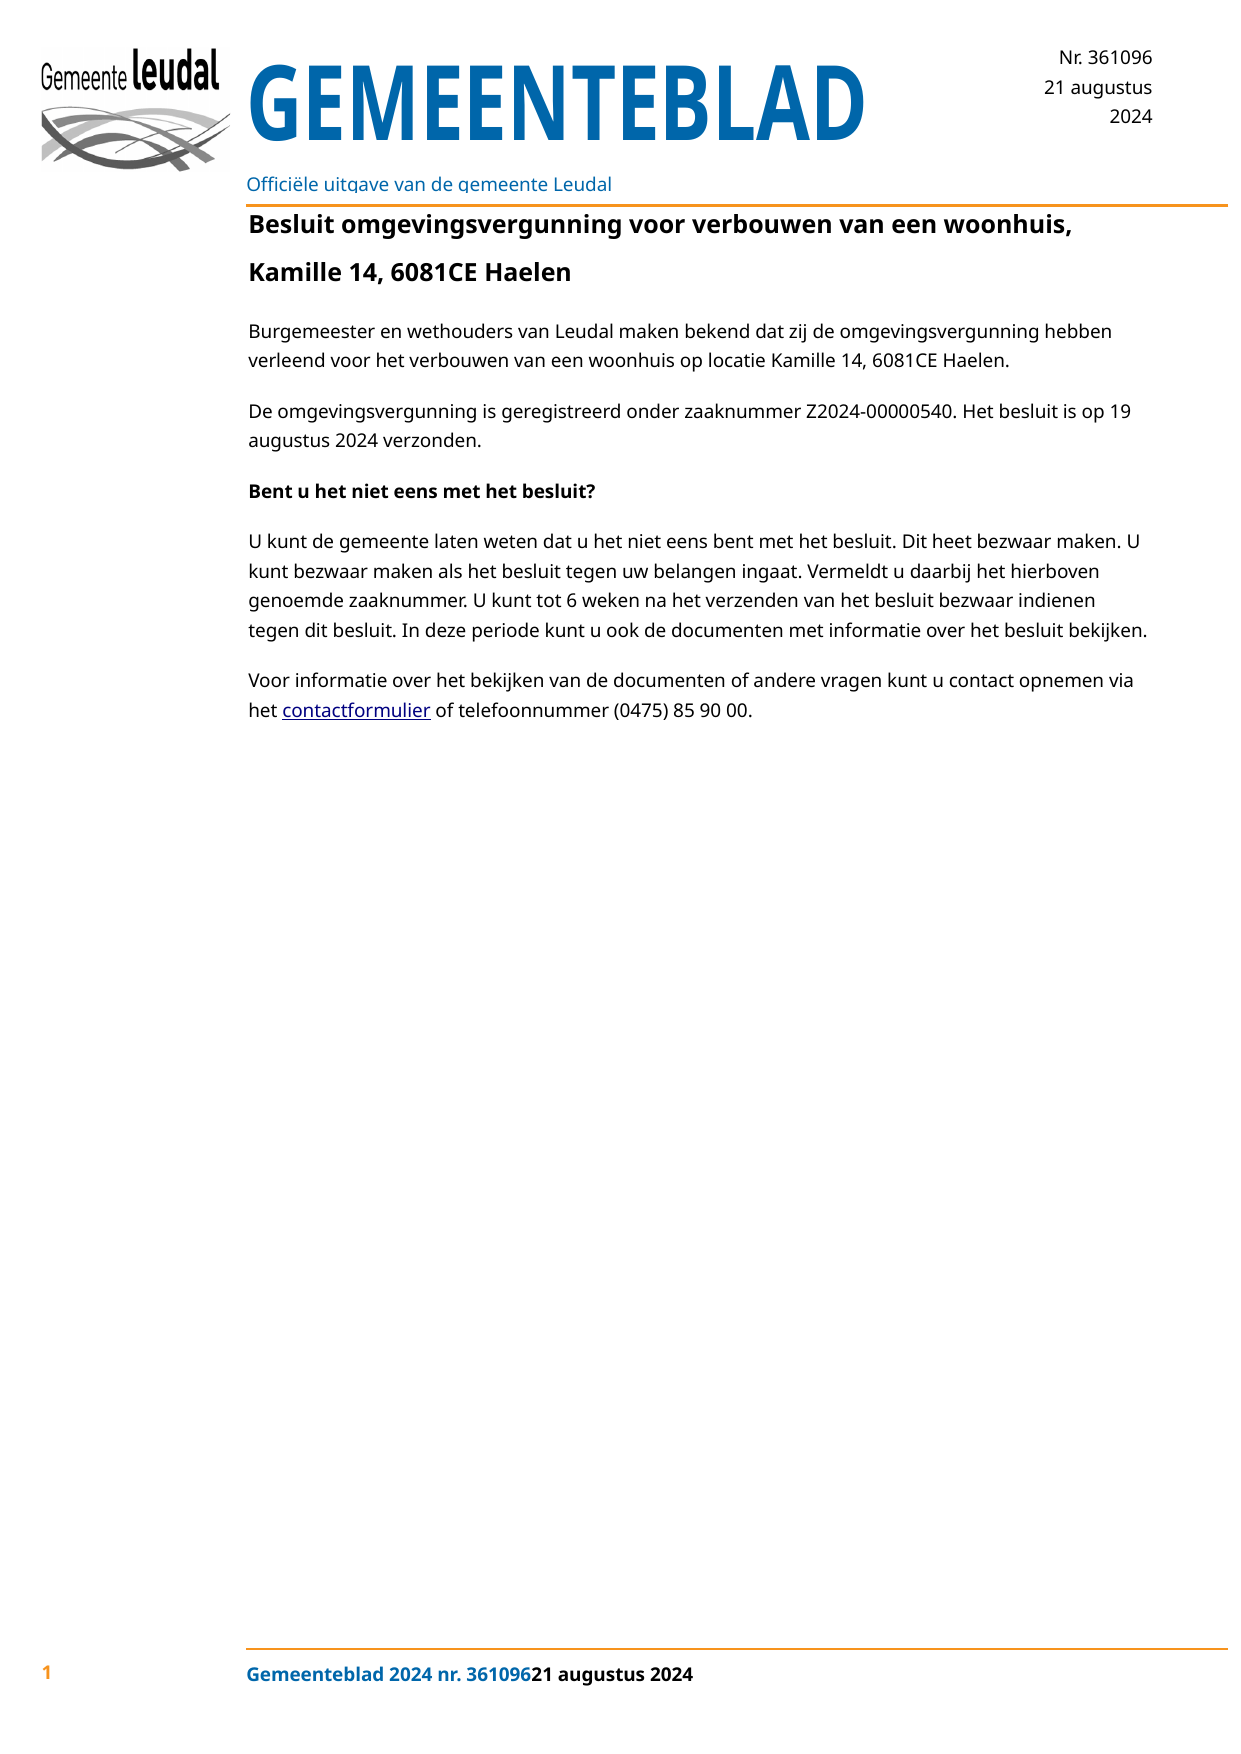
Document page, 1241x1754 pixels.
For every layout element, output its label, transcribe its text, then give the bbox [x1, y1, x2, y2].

text Voor informatie over het bekijken van de documenten of andere vragen kunt u contact opnemen via het contactformulier of telefoonnummer (0475) 85 90 00. [248, 667, 1152, 723]
text Bent u het niet eens met het besluit? [248, 478, 1152, 504]
text De omgevingsvergunning is geregistreerd onder zaaknummer Z2024-00000540. Het besluit is op 19 augustus 2024 verzonden. [248, 398, 1152, 453]
text Besluit omgevingsvergunning voor verbouwen van een woonhuis, Kamille 14, 6081CE Haelen [248, 207, 1152, 288]
picture [41, 47, 231, 172]
text U kunt de gemeente laten weten dat u het niet eens bent met het besluit. Dit heet bezwaar maken. U kunt bezwaar maken als het besluit tegen uw belangen ingaat. Vermeldt u daarbij het hierboven genoemde zaaknummer. U kunt tot 6 weken na het verzenden van het besluit bezwaar indienen tegen dit besluit. In deze periode kunt u ook de documenten met informatie over het besluit bekijken. [248, 528, 1152, 643]
text Burgemeester en wethouders van Leudal maken bekend dat zij de omgevingsvergunning hebben verleend voor het verbouwen van een woonhuis op locatie Kamille 14, 6081CE Haelen. [248, 318, 1152, 373]
